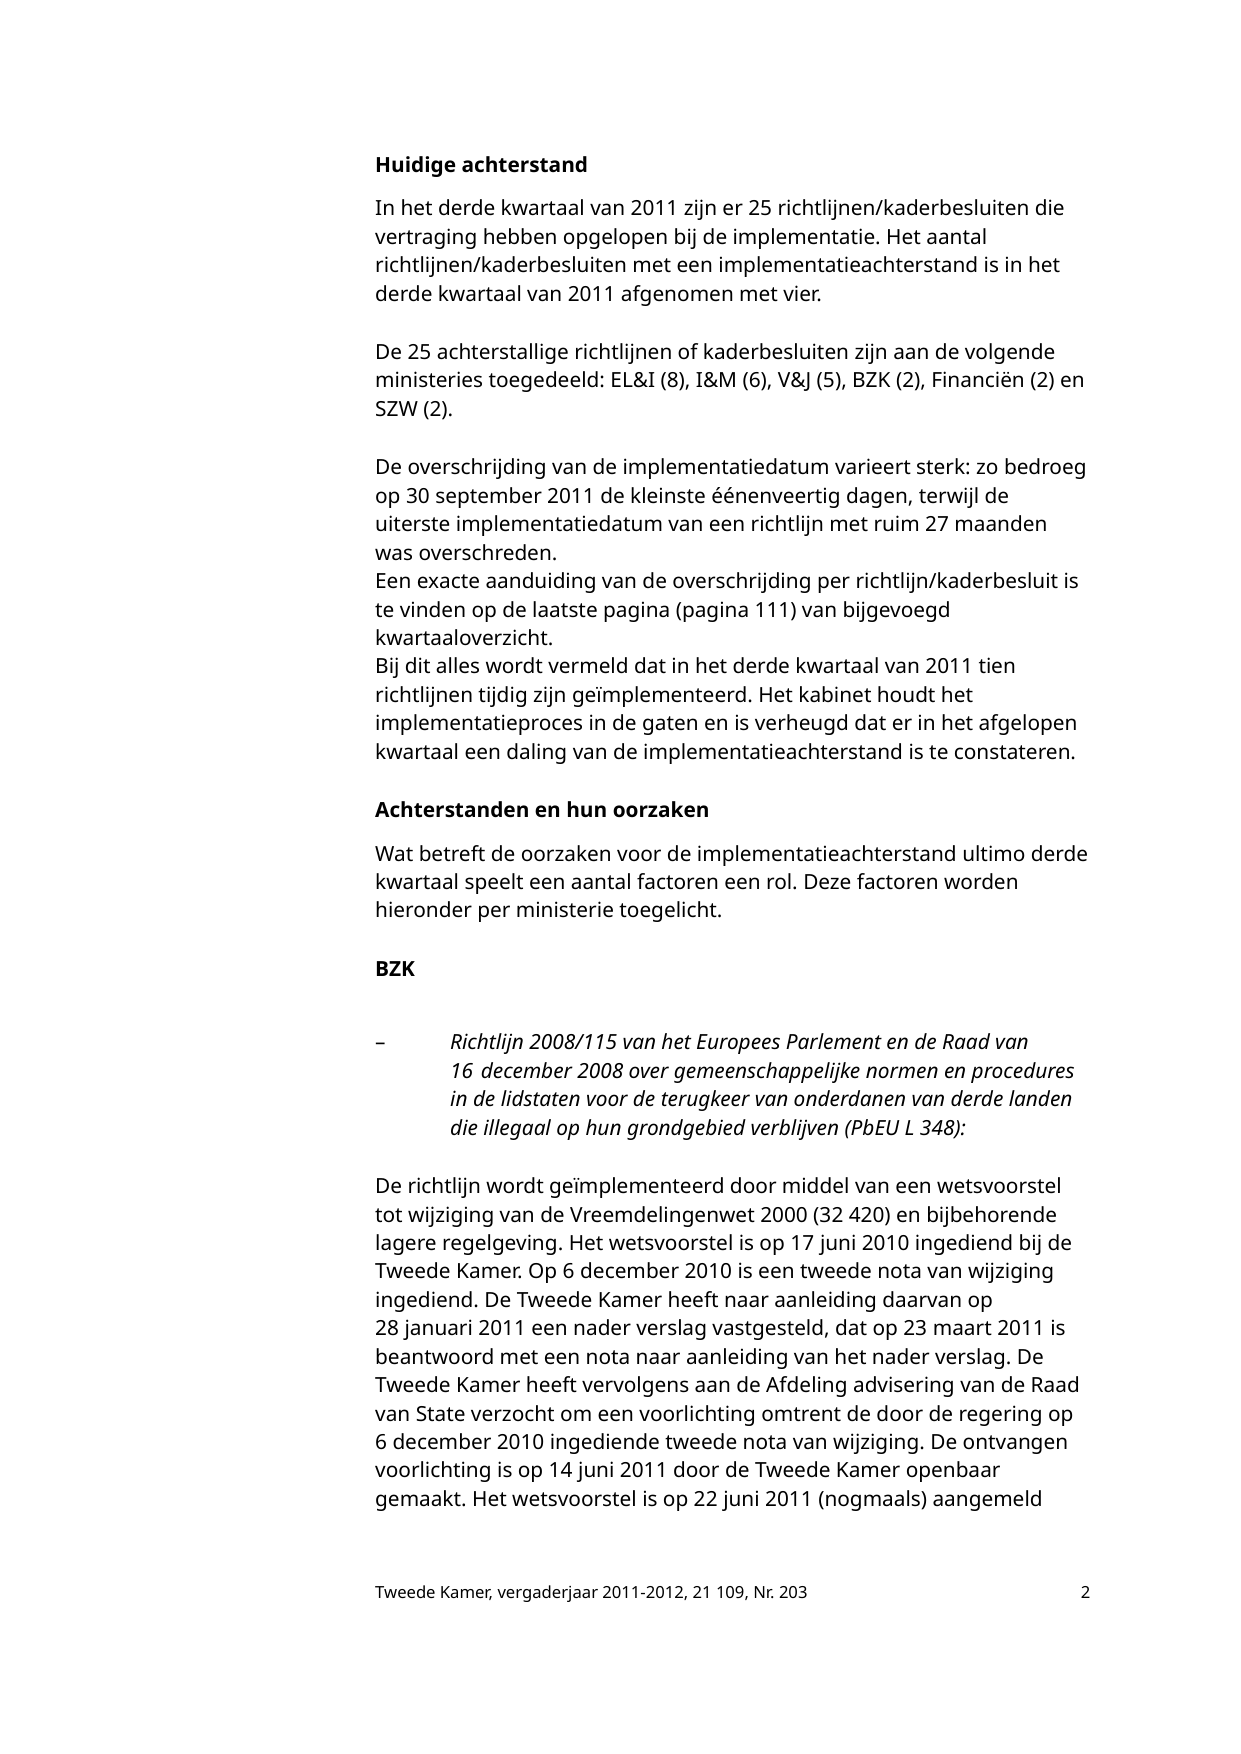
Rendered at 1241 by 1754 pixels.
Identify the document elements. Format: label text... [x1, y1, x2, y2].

text Bij dit alles wordt vermeld dat in het derde kwartaal van 2011 tien richtlijnen tijdig zijn geïmplementeerd. Het kabinet houdt het implementatieproces in de gaten en is verheugd dat er in het afgelopen kwartaal een daling van de implementatieachterstand is te constateren. [375, 652, 1090, 765]
list Richtlijn 2008/115 van het Europees Parlement en de Raad van 16 december 2008 over gemeenschappelijke normen en procedures in de lidstaten voor de terugkeer van onderdanen van derde landen die illegaal op hun grondgebied verblijven (PbEU L 348): [375, 1027, 1090, 1141]
text Een exacte aanduiding van de overschrijding per richtlijn/kaderbesluit is te vinden op de laatste pagina (pagina 111) van bijgevoegd kwartaaloverzicht. [375, 566, 1090, 652]
text In het derde kwartaal van 2011 zijn er 25 richtlijnen/kaderbesluiten die vertraging hebben opgelopen bij de implementatie. Het aantal richtlijnen/kaderbesluiten met een implementatieachterstand is in het derde kwartaal van 2011 afgenomen met vier. [375, 193, 1090, 307]
text Wat betreft de oorzaken voor de implementatieachterstand ultimo derde kwartaal speelt een aantal factoren een rol. Deze factoren worden hieronder per ministerie toegelicht. [375, 839, 1090, 924]
text De overschrijding van de implementatiedatum varieert sterk: zo bedroeg op 30 september 2011 de kleinste éénenveertig dagen, terwijl de uiterste implementatiedatum van een richtlijn met ruim 27 maanden was overschreden. [375, 452, 1090, 566]
text De 25 achterstallige richtlijnen of kaderbesluiten zijn aan de volgende ministeries toegedeeld: EL&I (8), I&M (6), V&J (5), BZK (2), Financiën (2) en SZW (2). [375, 337, 1090, 422]
text BZK [375, 954, 1090, 982]
text De richtlijn wordt geïmplementeerd door middel van een wetsvoorstel tot wijziging van de Vreemdelingenwet 2000 (32 420) en bijbehorende lagere regelgeving. Het wetsvoorstel is op 17 juni 2010 ingediend bij de Tweede Kamer. Op 6 december 2010 is een tweede nota van wijziging ingediend. De Tweede Kamer heeft naar aanleiding daarvan op 28 januari 2011 een nader verslag vastgesteld, dat op 23 maart 2011 is beantwoord met een nota naar aanleiding van het nader verslag. De Tweede Kamer heeft vervolgens aan de Afdeling advisering van de Raad van State verzocht om een voorlichting omtrent de door de regering op 6 december 2010 ingediende tweede nota van wijziging. De ontvangen voorlichting is op 14 juni 2011 door de Tweede Kamer openbaar gemaakt. Het wetsvoorstel is op 22 juni 2011 (nogmaals) aangemeld [375, 1171, 1090, 1512]
text Huidige achterstand [375, 150, 1090, 178]
text Achterstanden en hun oorzaken [375, 795, 1090, 824]
